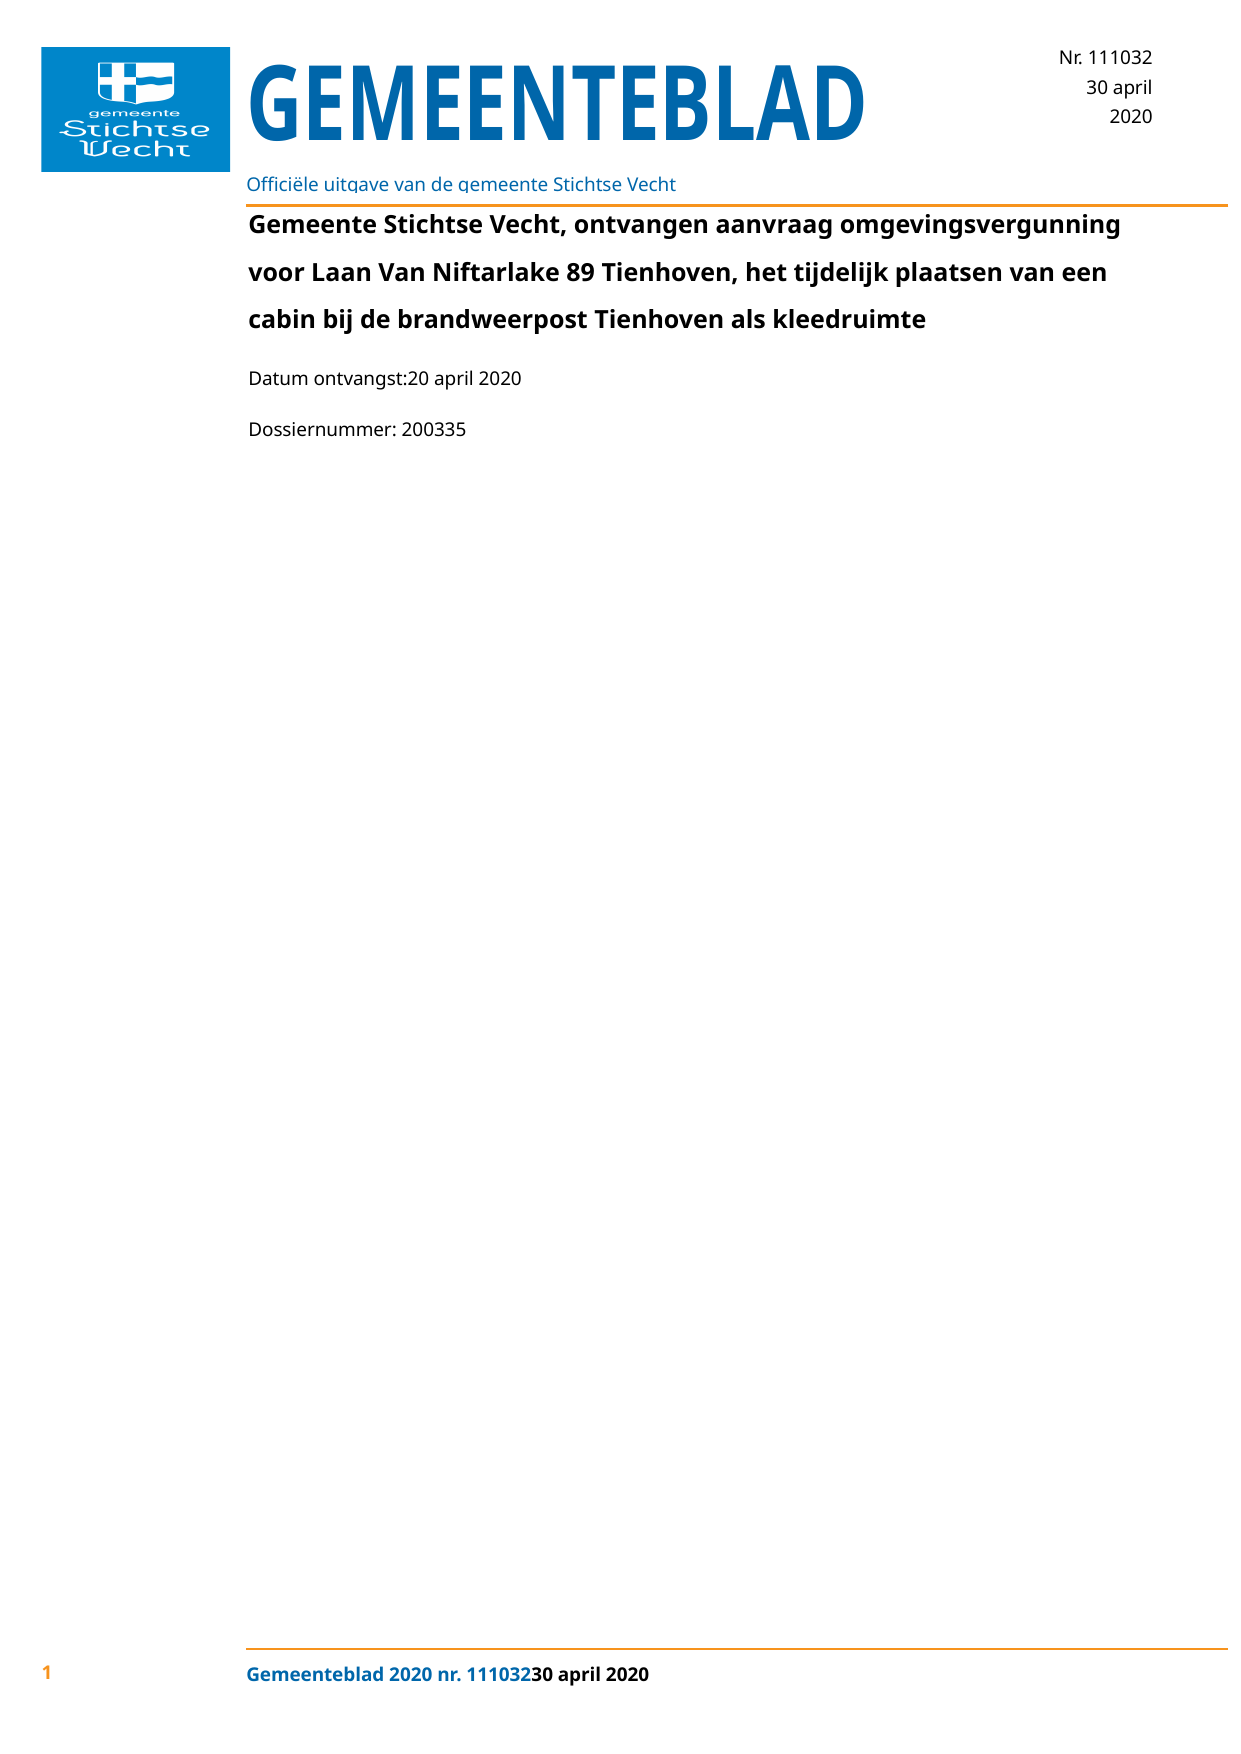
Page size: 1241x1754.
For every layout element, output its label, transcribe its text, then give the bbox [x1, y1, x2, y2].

text Datum ontvangst:20 april 2020 [248, 366, 1152, 391]
picture [99, 63, 135, 101]
picture [137, 63, 174, 103]
text Dossiernummer: 200335 [248, 416, 1152, 442]
text Gemeente Stichtse Vecht, ontvangen aanvraag omgevingsvergunning voor Laan Van Niftarlake 89 Tienhoven, het tijdelijk plaatsen van een cabin bij de brandweerpost Tienhoven als kleedruimte [248, 207, 1152, 336]
